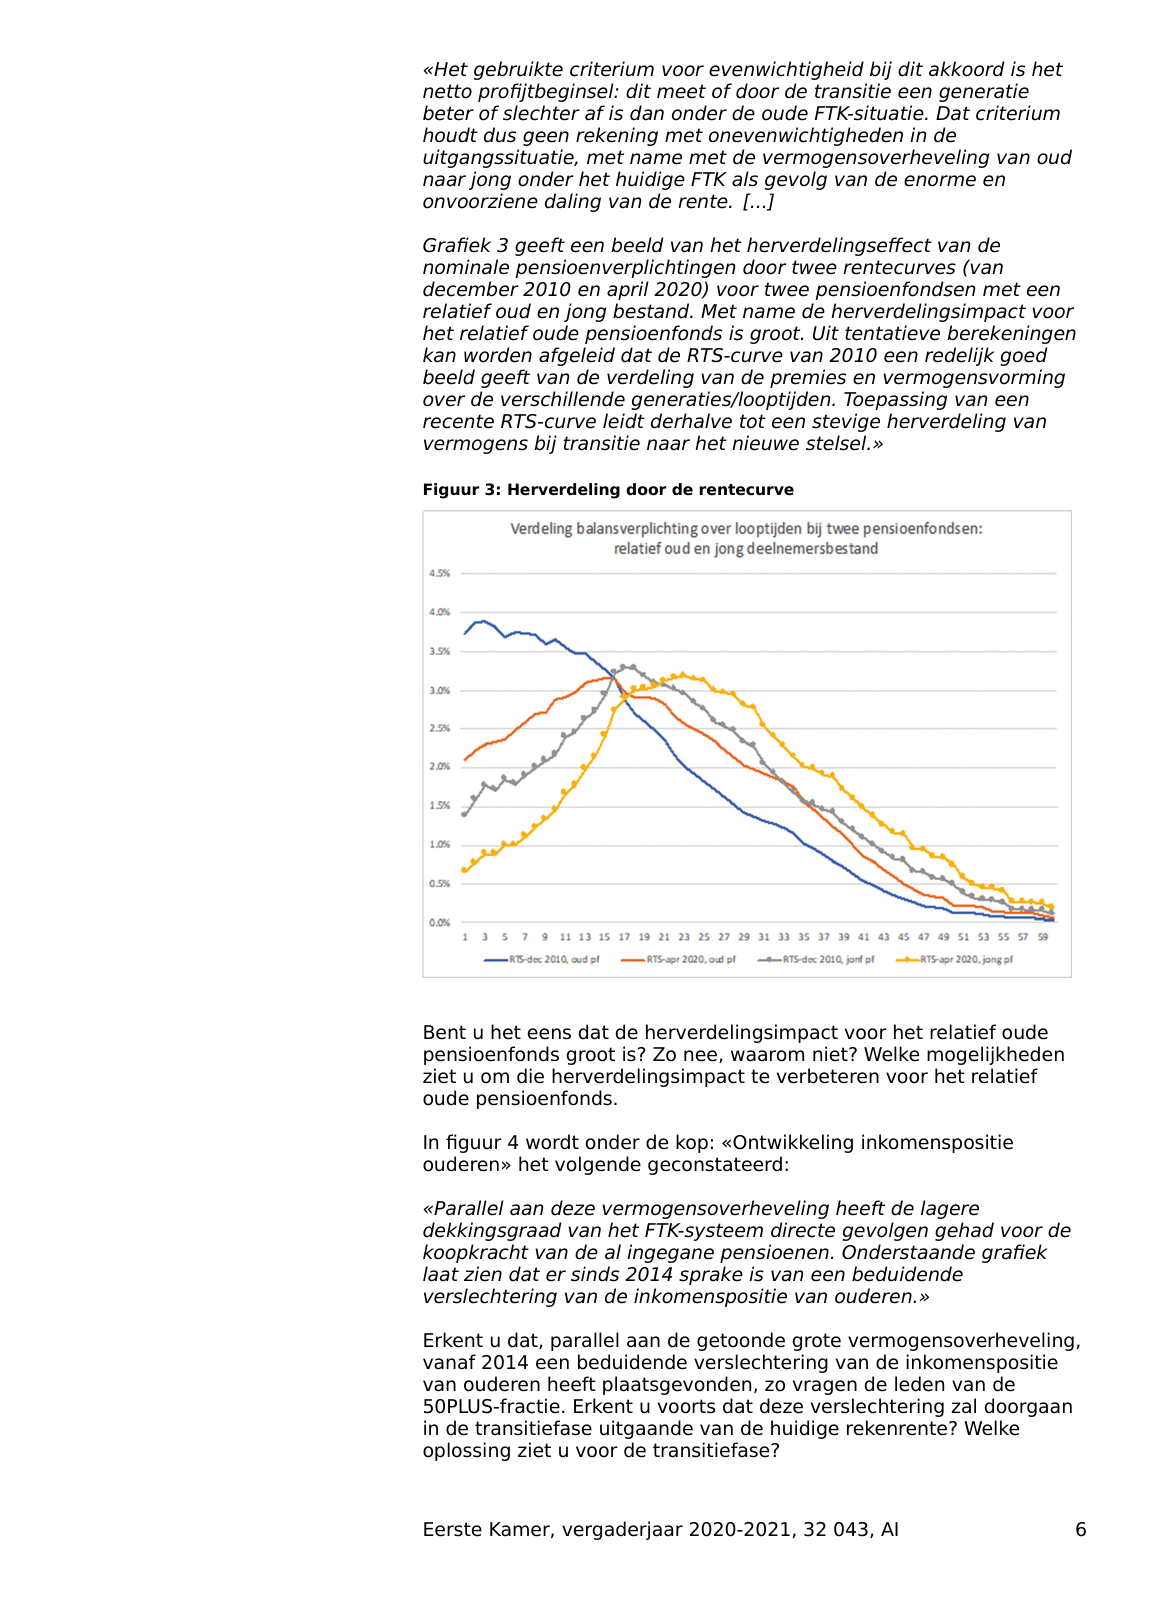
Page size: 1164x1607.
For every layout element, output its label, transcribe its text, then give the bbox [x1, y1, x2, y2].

text Erkent u dat, parallel aan de getoonde grote vermogensoverheveling, vanaf 2014 een beduidende verslechtering van de inkomenspositie van ouderen heeft plaatsgevonden, zo vragen de leden van de 50PLUS-fractie. Erkent u voorts dat deze verslechtering zal doorgaan in de transitiefase uitgaande van de huidige rekenrente? Welke oplossing ziet u voor de transitiefase? [422, 1330, 1087, 1462]
picture [422, 510, 1072, 978]
text Bent u het eens dat de herverdelingsimpact voor het relatief oude pensioenfonds groot is? Zo nee, waarom niet? Welke mogelijkheden ziet u om die herverdelingsimpact te verbeteren voor het relatief oude pensioenfonds. [422, 1022, 1087, 1109]
text Grafiek 3 geeft een beeld van het herverdelingseffect van de nominale pensioenverplichtingen door twee rentecurves (van december 2010 en april 2020) voor twee pensioenfondsen met een relatief oud en jong bestand. Met name de herverdelingsimpact voor het relatief oude pensioenfonds is groot. Uit tentatieve berekeningen kan worden afgeleid dat de RTS-curve van 2010 een redelijk goed beeld geeft van de verdeling van de premies en vermogensvorming over de verschillende generaties/looptijden. Toepassing van een recente RTS-curve leidt derhalve tot een stevige herverdeling van vermogens bij transitie naar het nieuwe stelsel.» [422, 235, 1087, 455]
text Figuur 3: Herverdeling door de rentecurve [422, 481, 1072, 499]
text «Het gebruikte criterium voor evenwichtigheid bij dit akkoord is het netto profijtbeginsel: dit meet of door de transitie een generatie beter of slechter af is dan onder de oude FTK-situatie. Dat criterium houdt dus geen rekening met onevenwichtigheden in de uitgangssituatie, met name met de vermogensoverheveling van oud naar jong onder het huidige FTK als gevolg van de enorme en onvoorziene daling van de rente. [...] [422, 59, 1087, 213]
text «Parallel aan deze vermogensoverheveling heeft de lagere dekkingsgraad van het FTK-systeem directe gevolgen gehad voor de koopkracht van de al ingegane pensioenen. Onderstaande grafiek laat zien dat er sinds 2014 sprake is van een beduidende verslechtering van de inkomenspositie van ouderen.» [422, 1198, 1087, 1308]
text In figuur 4 wordt onder de kop: «Ontwikkeling inkomenspositie ouderen» het volgende geconstateerd: [422, 1132, 1087, 1176]
